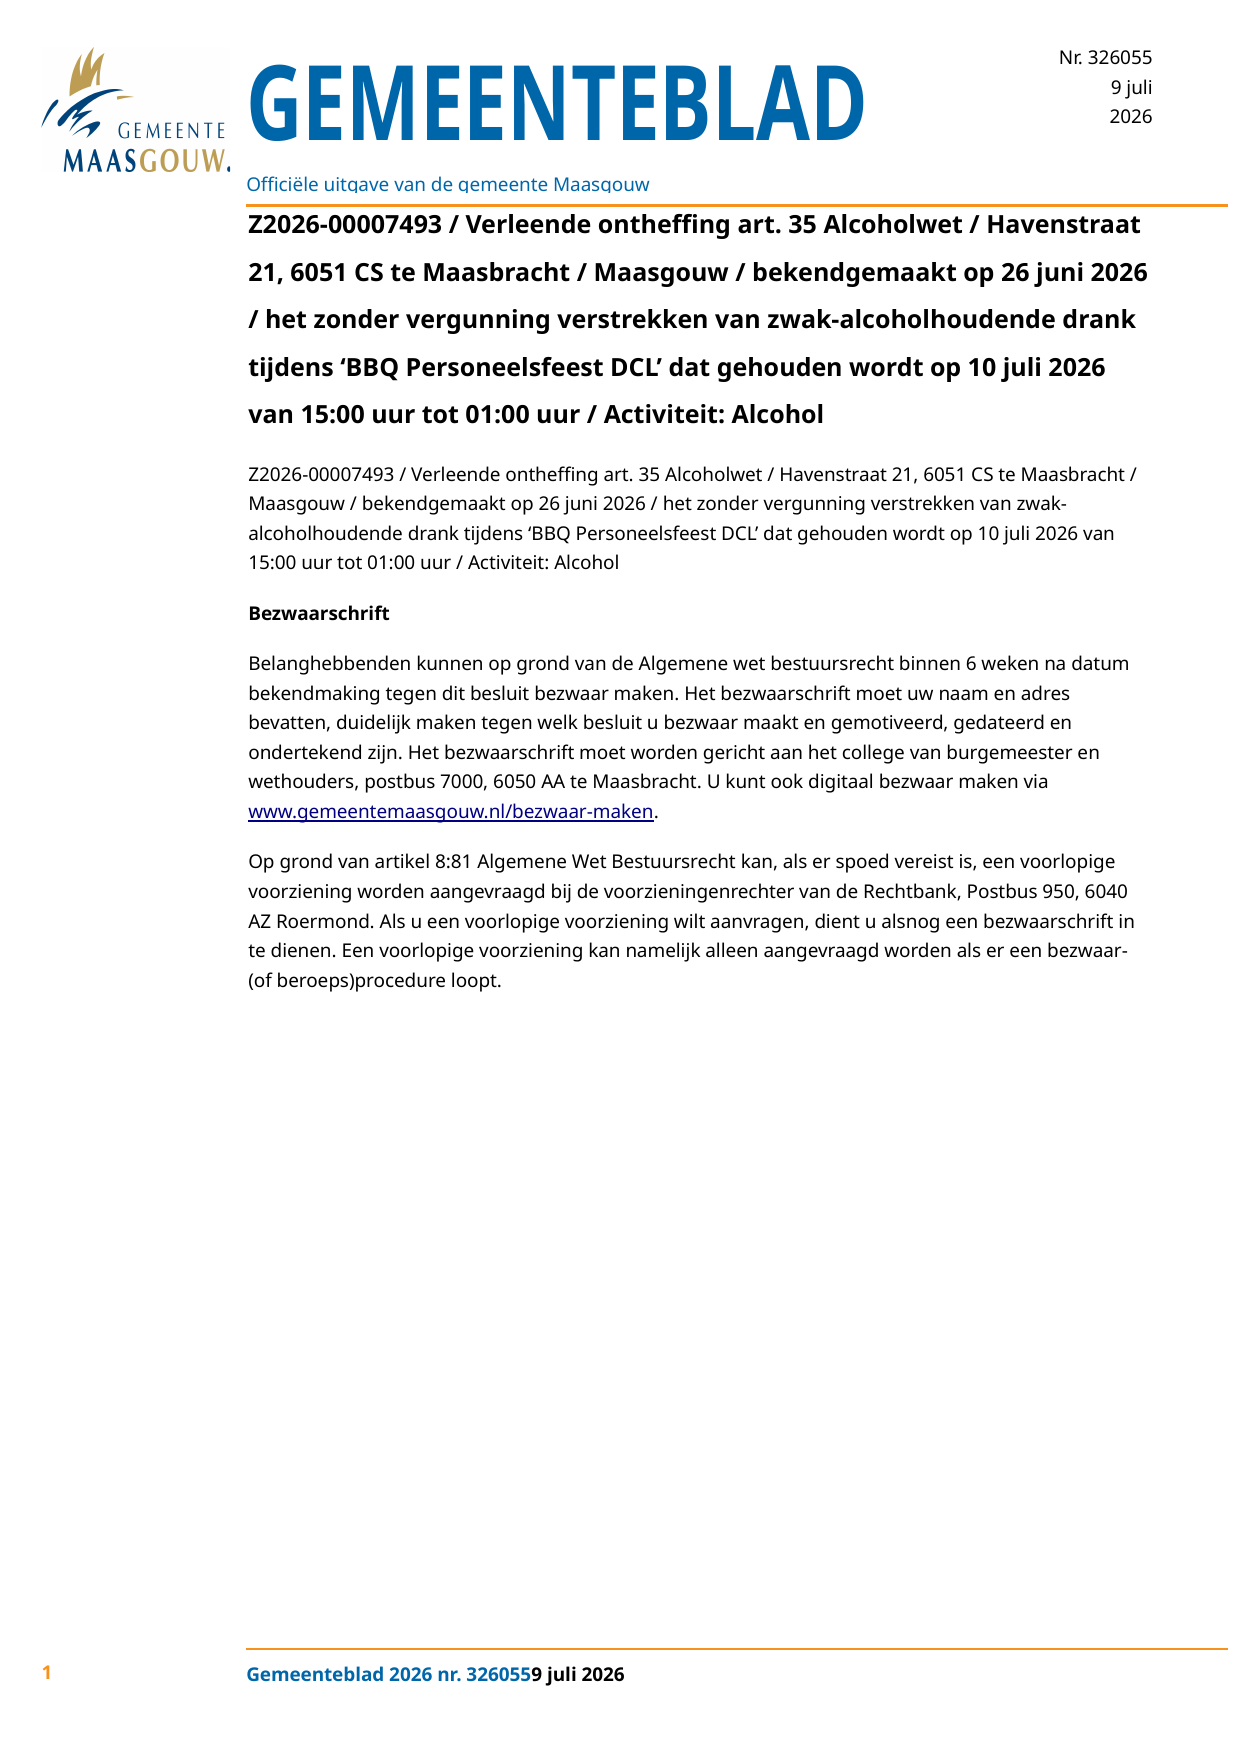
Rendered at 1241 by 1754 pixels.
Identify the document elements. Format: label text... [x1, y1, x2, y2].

text Bezwaarschrift [248, 600, 1152, 626]
picture [41, 47, 231, 172]
text Z2026-00007493 / Verleende ontheffing art. 35 Alcoholwet / Havenstraat 21, 6051 CS te Maasbracht / Maasgouw / bekendgemaakt op 26 juni 2026 / het zonder vergunning verstrekken van zwak-alcoholhoudende drank tijdens ‘BBQ Personeelsfeest DCL’ dat gehouden wordt op 10 juli 2026 van 15:00 uur tot 01:00 uur / Activiteit: Alcohol [248, 207, 1152, 431]
text Op grond van artikel 8:81 Algemene Wet Bestuursrecht kan, als er spoed vereist is, een voorlopige voorziening worden aangevraagd bij de voorzieningenrechter van de Rechtbank, Postbus 950, 6040 AZ Roermond. Als u een voorlopige voorziening wilt aanvragen, dient u alsnog een bezwaarschrift in te dienen. Een voorlopige voorziening kan namelijk alleen aangevraagd worden als er een bezwaar- (of beroeps)procedure loopt. [248, 849, 1152, 993]
text Belanghebbenden kunnen op grond van de Algemene wet bestuursrecht binnen 6 weken na datum bekendmaking tegen dit besluit bezwaar maken. Het bezwaarschrift moet uw naam en adres bevatten, duidelijk maken tegen welk besluit u bezwaar maakt en gemotiveerd, gedateerd en ondertekend zijn. Het bezwaarschrift moet worden gericht aan het college van burgemeester en wethouders, postbus 7000, 6050 AA te Maasbracht. U kunt ook digitaal bezwaar maken via www.gemeentemaasgouw.nl/bezwaar-maken. [248, 650, 1152, 824]
text Z2026-00007493 / Verleende ontheffing art. 35 Alcoholwet / Havenstraat 21, 6051 CS te Maasbracht / Maasgouw / bekendgemaakt op 26 juni 2026 / het zonder vergunning verstrekken van zwak-alcoholhoudende drank tijdens ‘BBQ Personeelsfeest DCL’ dat gehouden wordt op 10 juli 2026 van 15:00 uur tot 01:00 uur / Activiteit: Alcohol [248, 461, 1152, 575]
